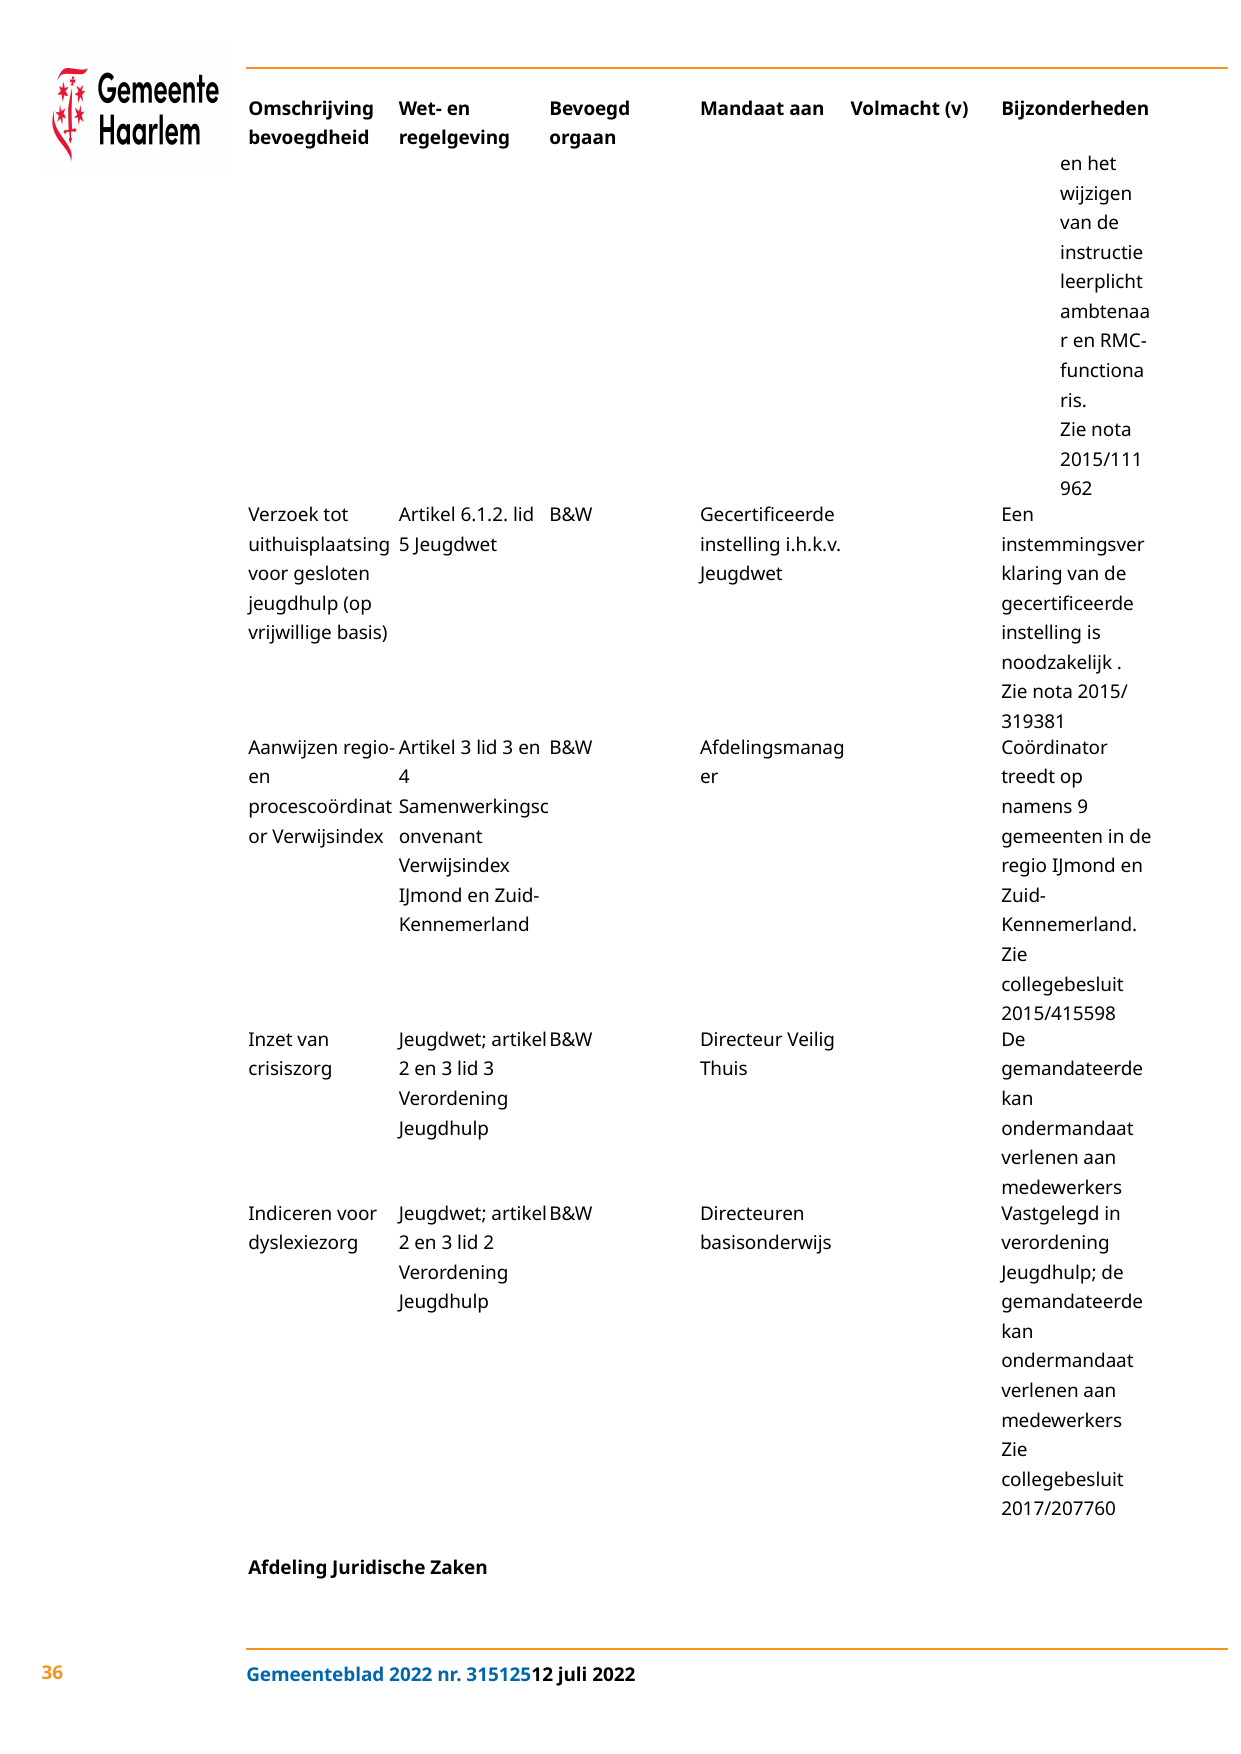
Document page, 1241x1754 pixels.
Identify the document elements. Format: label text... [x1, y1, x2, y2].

table_cell en het wijzigen van de instructie leerplichtambtenaar en RMC-functionaris. Zie nota 2015/111962 [1001, 150, 1152, 501]
table_cell [549, 150, 700, 501]
table_cell B&W [549, 1200, 700, 1521]
table_cell Een instemmingsverklaring van de gecertificeerde instelling is noodzakelijk . Zie nota 2015/ 319381 [1001, 501, 1152, 734]
table_cell Artikel 6.1.2. lid 5 Jeugdwet [399, 501, 549, 734]
table_header Omschrijving bevoegdheid [248, 95, 398, 150]
table_cell B&W [549, 1026, 700, 1200]
table_cell Inzet van crisiszorg [248, 1026, 398, 1200]
table_cell [850, 734, 1001, 1026]
table_cell [399, 150, 549, 501]
table_cell De gemandateerde kan ondermandaat verlenen aan medewerkers [1001, 1026, 1152, 1200]
table_header Bevoegd orgaan [549, 95, 700, 150]
table_cell Afdelingsmanager [700, 734, 850, 1026]
table_cell [248, 150, 398, 501]
table_header Wet- en regelgeving [399, 95, 549, 150]
table_cell Directeur Veilig Thuis [700, 1026, 850, 1200]
table_cell Indiceren voor dyslexiezorg [248, 1200, 398, 1521]
table_cell Jeugdwet; artikel 2 en 3 lid 3 Verordening Jeugdhulp [399, 1026, 549, 1200]
text Afdeling Juridische Zaken [248, 1554, 1152, 1580]
table_cell Verzoek tot uithuisplaatsing voor gesloten jeugdhulp (op vrijwillige basis) [248, 501, 398, 734]
picture [41, 47, 231, 172]
table_cell [850, 501, 1001, 734]
table_cell Directeuren basisonderwijs [700, 1200, 850, 1521]
table_cell [700, 150, 850, 501]
table_header Bijzonderheden [1001, 95, 1152, 150]
table_header Volmacht (v) [850, 95, 1001, 150]
table_cell [850, 1026, 1001, 1200]
table_cell B&W [549, 501, 700, 734]
table_cell Vastgelegd in verordening Jeugdhulp; de gemandateerde kan ondermandaat verlenen aan medewerkers Zie collegebesluit 2017/207760 [1001, 1200, 1152, 1521]
table_cell [850, 150, 1001, 501]
table_header Mandaat aan [700, 95, 850, 150]
table_cell Jeugdwet; artikel 2 en 3 lid 2 Verordening Jeugdhulp [399, 1200, 549, 1521]
table_cell Coördinator treedt op namens 9 gemeenten in de regio IJmond en Zuid-Kennemerland. Zie collegebesluit 2015/415598 [1001, 734, 1152, 1026]
table_cell [850, 1200, 1001, 1521]
table_cell Gecertificeerde instelling i.h.k.v. Jeugdwet [700, 501, 850, 734]
table_cell B&W [549, 734, 700, 1026]
table_cell Aanwijzen regio- en procescoördinator Verwijsindex [248, 734, 398, 1026]
table_cell Artikel 3 lid 3 en 4 Samenwerkingsconvenant Verwijsindex IJmond en Zuid-Kennemerland [399, 734, 549, 1026]
